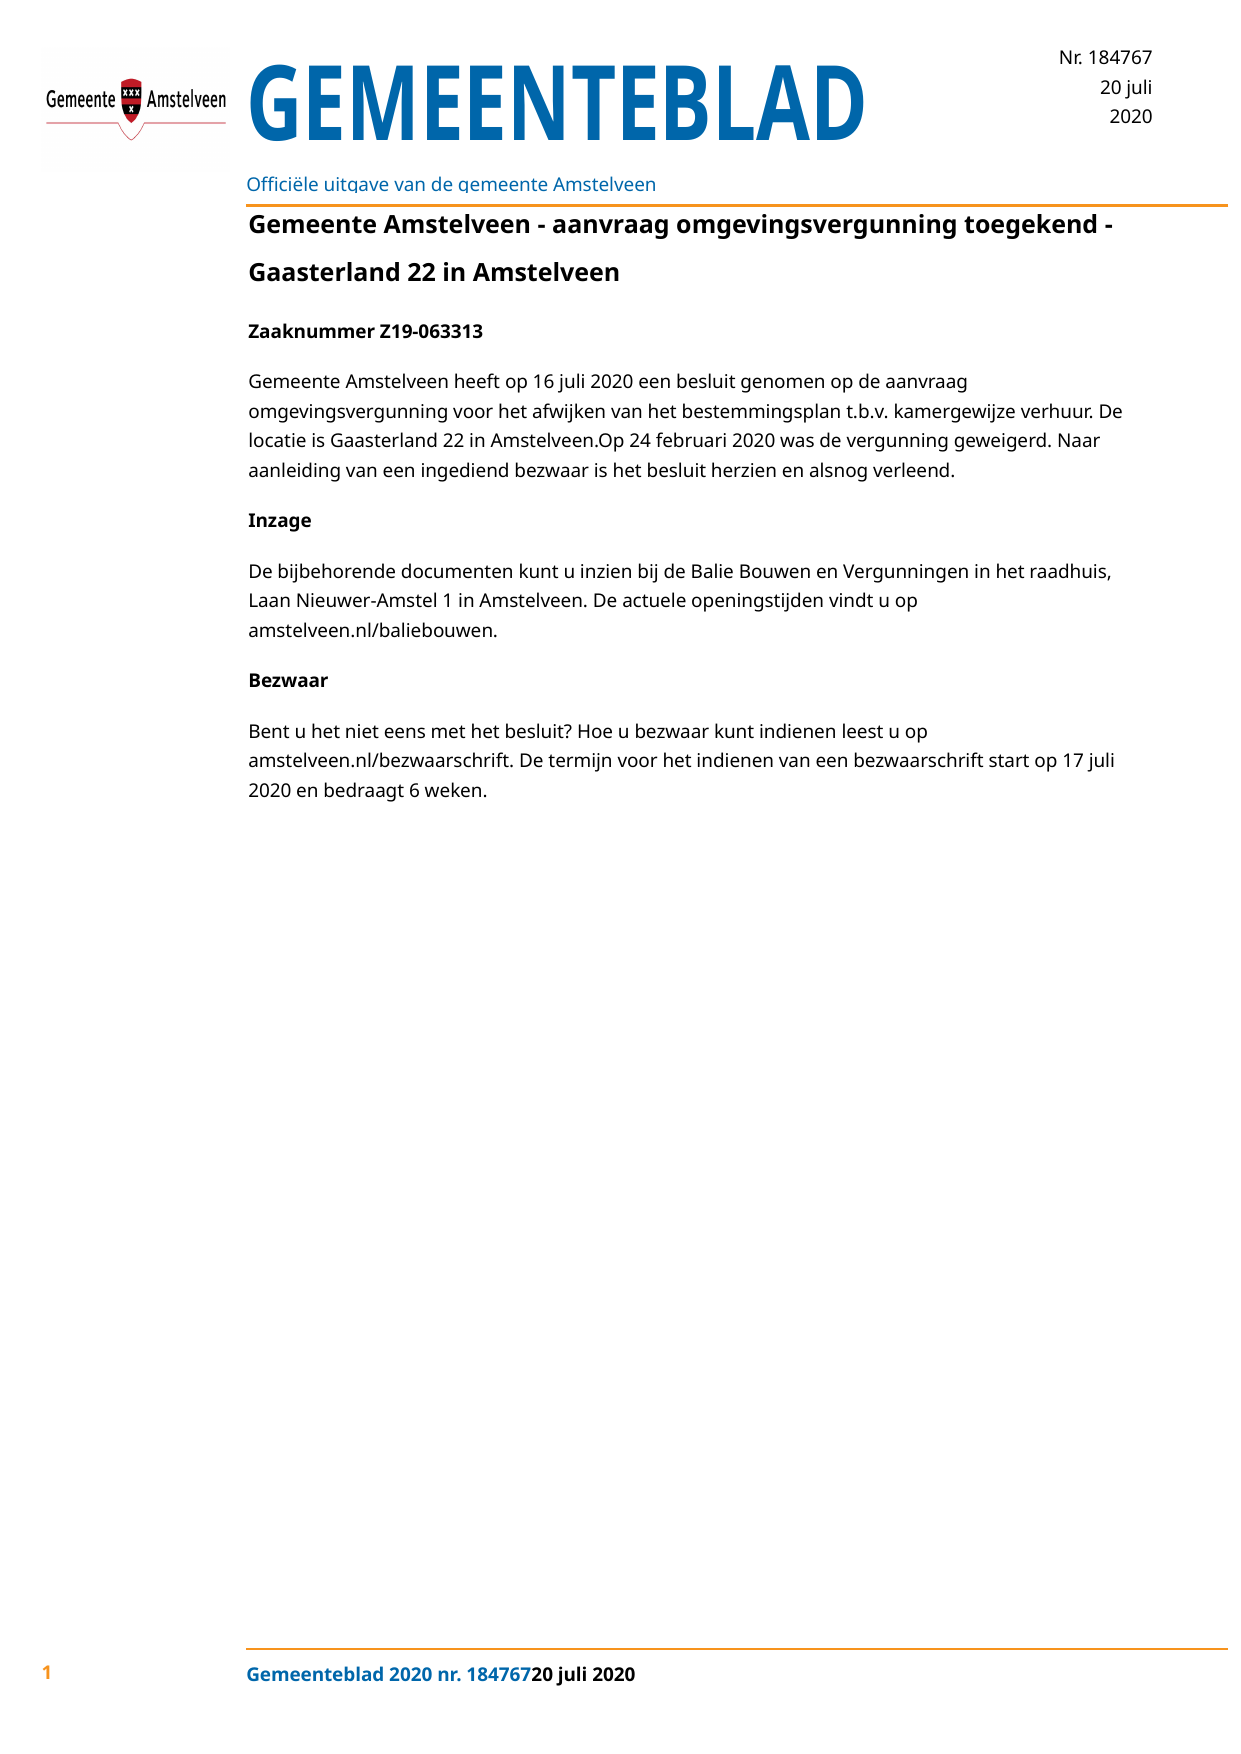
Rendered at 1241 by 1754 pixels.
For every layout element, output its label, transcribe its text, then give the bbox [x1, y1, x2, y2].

text Gemeente Amstelveen - aanvraag omgevingsvergunning toegekend - Gaasterland 22 in Amstelveen [248, 207, 1152, 288]
picture [41, 47, 231, 172]
text Gemeente Amstelveen heeft op 16 juli 2020 een besluit genomen op de aanvraag omgevingsvergunning voor het afwijken van het bestemmingsplan t.b.v. kamergewijze verhuur. De locatie is Gaasterland 22 in Amstelveen.Op 24 februari 2020 was de vergunning geweigerd. Naar aanleiding van een ingediend bezwaar is het besluit herzien en alsnog verleend. [248, 368, 1152, 483]
text Bezwaar [248, 667, 1152, 693]
text De bijbehorende documenten kunt u inzien bij de Balie Bouwen en Vergunningen in het raadhuis, Laan Nieuwer-Amstel 1 in Amstelveen. De actuele openingstijden vindt u op amstelveen.nl/baliebouwen. [248, 558, 1152, 643]
text Inzage [248, 507, 1152, 533]
text Zaaknummer Z19-063313 [248, 318, 1152, 344]
text Bent u het niet eens met het besluit? Hoe u bezwaar kunt indienen leest u op amstelveen.nl/bezwaarschrift. De termijn voor het indienen van een bezwaarschrift start op 17 juli 2020 en bedraagt 6 weken. [248, 718, 1152, 803]
